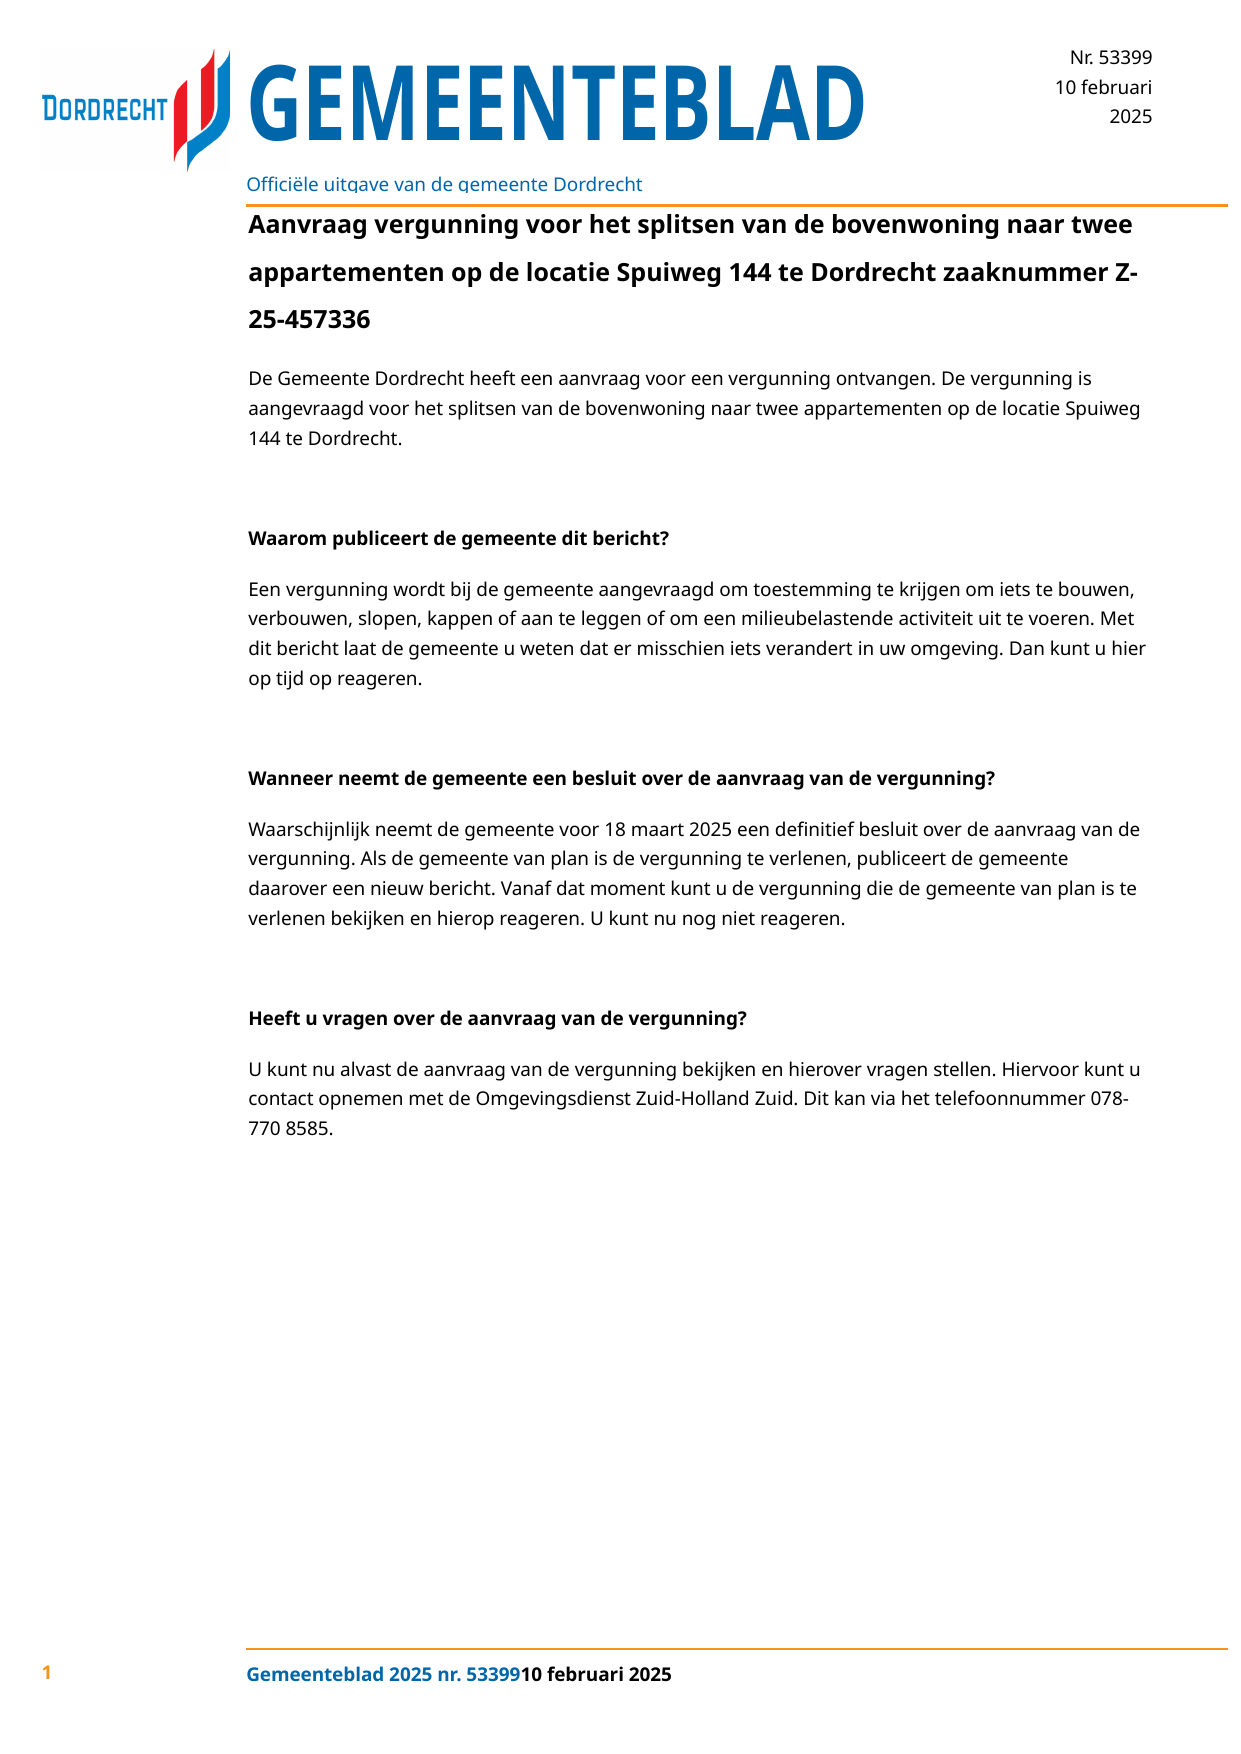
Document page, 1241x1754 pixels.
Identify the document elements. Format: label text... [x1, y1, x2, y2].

text Waarschijnlijk neemt de gemeente voor 18 maart 2025 een definitief besluit over de aanvraag van de vergunning. Als de gemeente van plan is de vergunning te verlenen, publiceert de gemeente daarover een nieuw bericht. Vanaf dat moment kunt u de vergunning die de gemeente van plan is te verlenen bekijken en hierop reageren. U kunt nu nog niet reageren. [248, 816, 1152, 930]
text U kunt nu alvast de aanvraag van de vergunning bekijken en hierover vragen stellen. Hiervoor kunt u contact opnemen met de Omgevingsdienst Zuid-Holland Zuid. Dit kan via het telefoonnummer 078-770 8585. [248, 1056, 1152, 1141]
text Heeft u vragen over de aanvraag van de vergunning? [248, 1006, 1152, 1031]
text Waarom publiceert de gemeente dit bericht? [248, 526, 1152, 551]
text Een vergunning wordt bij de gemeente aangevraagd om toestemming te krijgen om iets te bouwen, verbouwen, slopen, kappen of aan te leggen of om een milieubelastende activiteit uit te voeren. Met dit bericht laat de gemeente u weten dat er misschien iets verandert in uw omgeving. Dan kunt u hier op tijd op reageren. [248, 576, 1152, 690]
text Aanvraag vergunning voor het splitsen van de bovenwoning naar twee appartementen op de locatie Spuiweg 144 te Dordrecht zaaknummer Z-25-457336 [248, 207, 1152, 336]
picture [41, 47, 231, 172]
text De Gemeente Dordrecht heeft een aanvraag voor een vergunning ontvangen. De vergunning is aangevraagd voor het splitsen van de bovenwoning naar twee appartementen op de locatie Spuiweg 144 te Dordrecht. [248, 366, 1152, 450]
text Wanneer neemt de gemeente een besluit over de aanvraag van de vergunning? [248, 766, 1152, 791]
